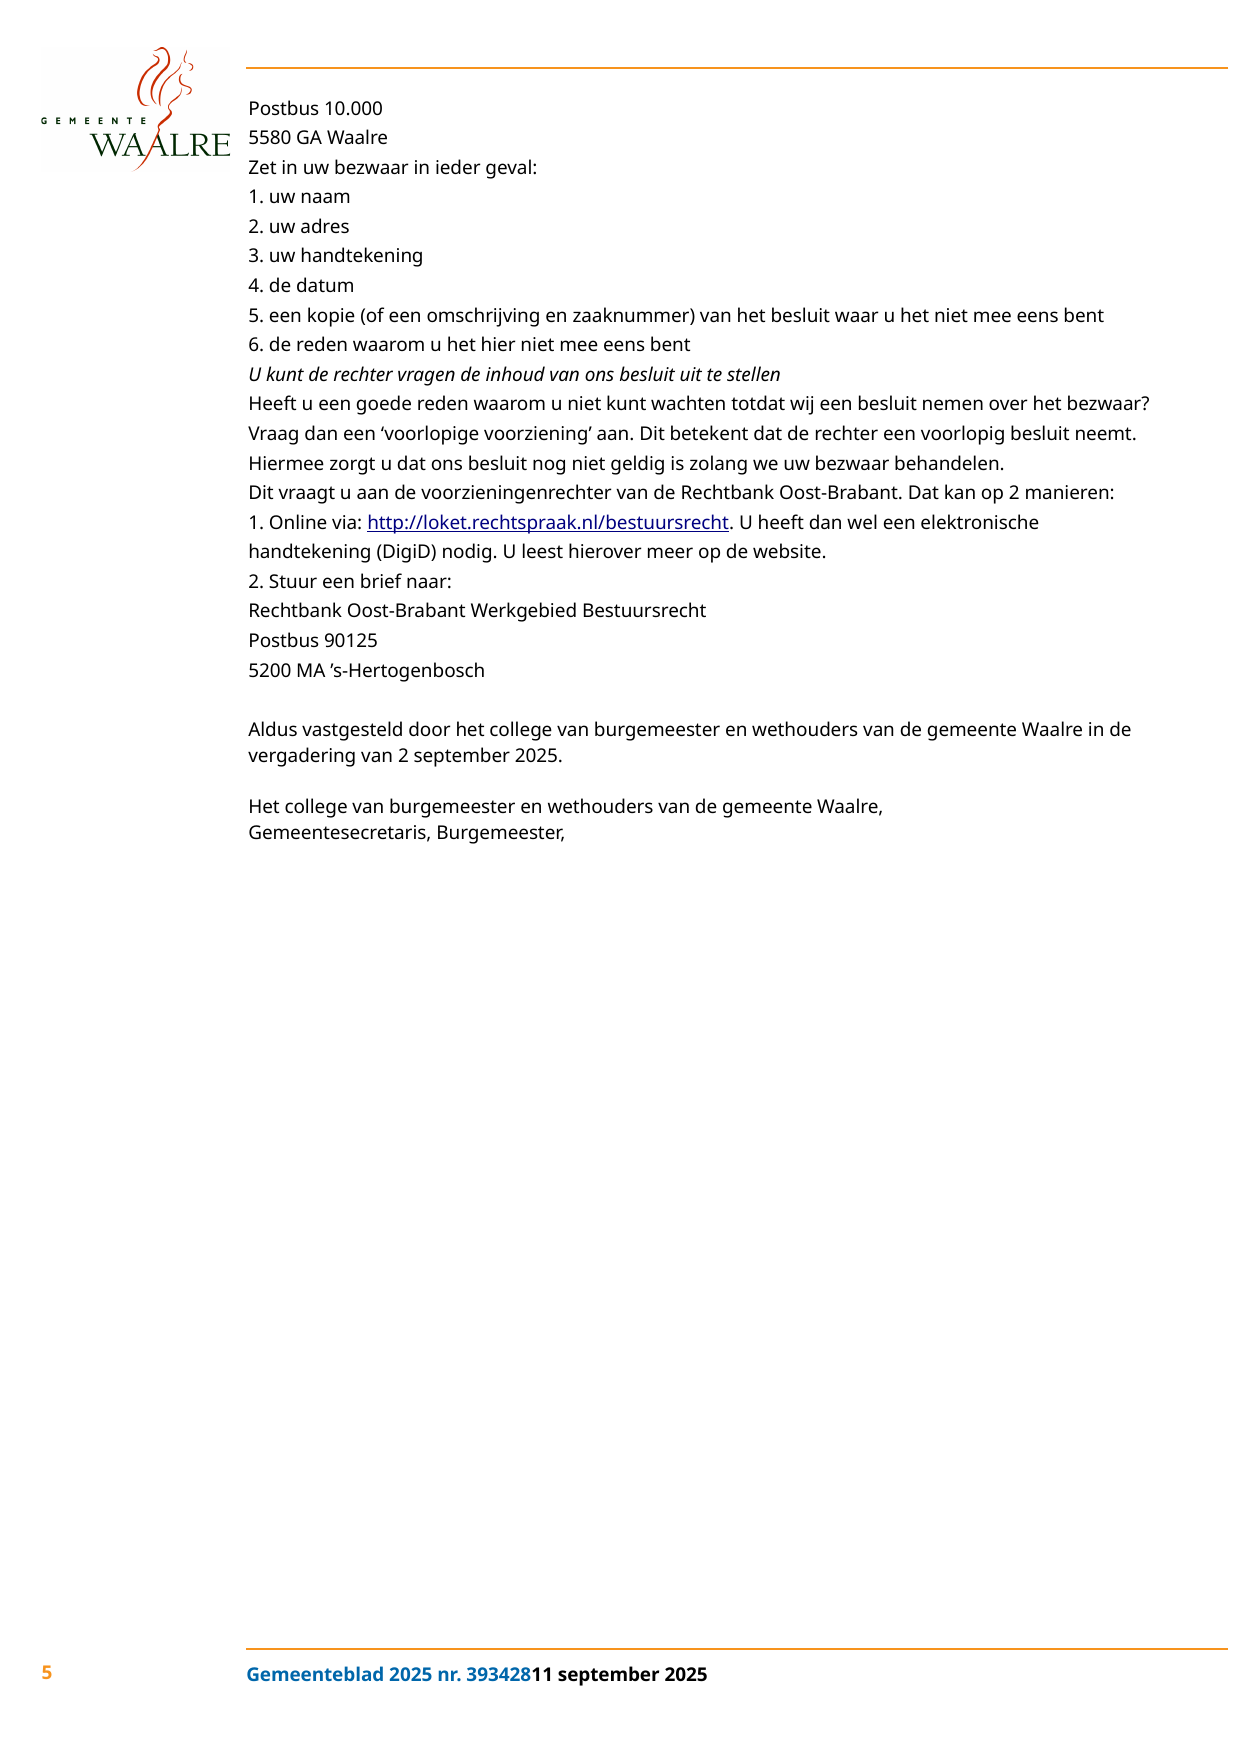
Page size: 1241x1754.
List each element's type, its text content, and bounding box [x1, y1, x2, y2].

text Het college van burgemeester en wethouders van de gemeente Waalre, [248, 793, 1152, 819]
text 1. uw naam [248, 183, 1152, 209]
text Zet in uw bezwaar in ieder geval: [248, 154, 1152, 180]
text Postbus 90125 [248, 627, 1152, 653]
text Gemeentesecretaris, Burgemeester, [248, 819, 1152, 845]
text 6. de reden waarom u het hier niet mee eens bent [248, 331, 1152, 357]
text 1. Online via: http://loket.rechtspraak.nl/bestuursrecht. U heeft dan wel een elektronische handtekening (DigiD) nodig. U leest hierover meer op de website. [248, 509, 1152, 564]
text 5200 MA ’s-Hertogenbosch [248, 657, 1152, 683]
text 4. de datum [248, 272, 1152, 298]
text Dit vraagt u aan de voorzieningenrechter van de Rechtbank Oost-Brabant. Dat kan op 2 manieren: [248, 479, 1152, 505]
text Heeft u een goede reden waarom u niet kunt wachten totdat wij een besluit nemen over het bezwaar? Vraag dan een ‘voorlopige voorziening’ aan. Dit betekent dat de rechter een voorlopig besluit neemt. Hiermee zorgt u dat ons besluit nog niet geldig is zolang we uw bezwaar behandelen. [248, 391, 1152, 476]
text 2. Stuur een brief naar: [248, 568, 1152, 594]
text 2. uw adres [248, 213, 1152, 239]
text Rechtbank Oost-Brabant Werkgebied Bestuursrecht [248, 598, 1152, 623]
text U kunt de rechter vragen de inhoud van ons besluit uit te stellen [248, 361, 1152, 387]
text 5580 GA Waalre [248, 124, 1152, 150]
text Postbus 10.000 [248, 95, 1152, 121]
picture [41, 47, 231, 172]
text 5. een kopie (of een omschrijving en zaaknummer) van het besluit waar u het niet mee eens bent [248, 302, 1152, 328]
text 3. uw handtekening [248, 243, 1152, 268]
text Aldus vastgesteld door het college van burgemeester en wethouders van de gemeente Waalre in de vergadering van 2 september 2025. [248, 716, 1152, 767]
